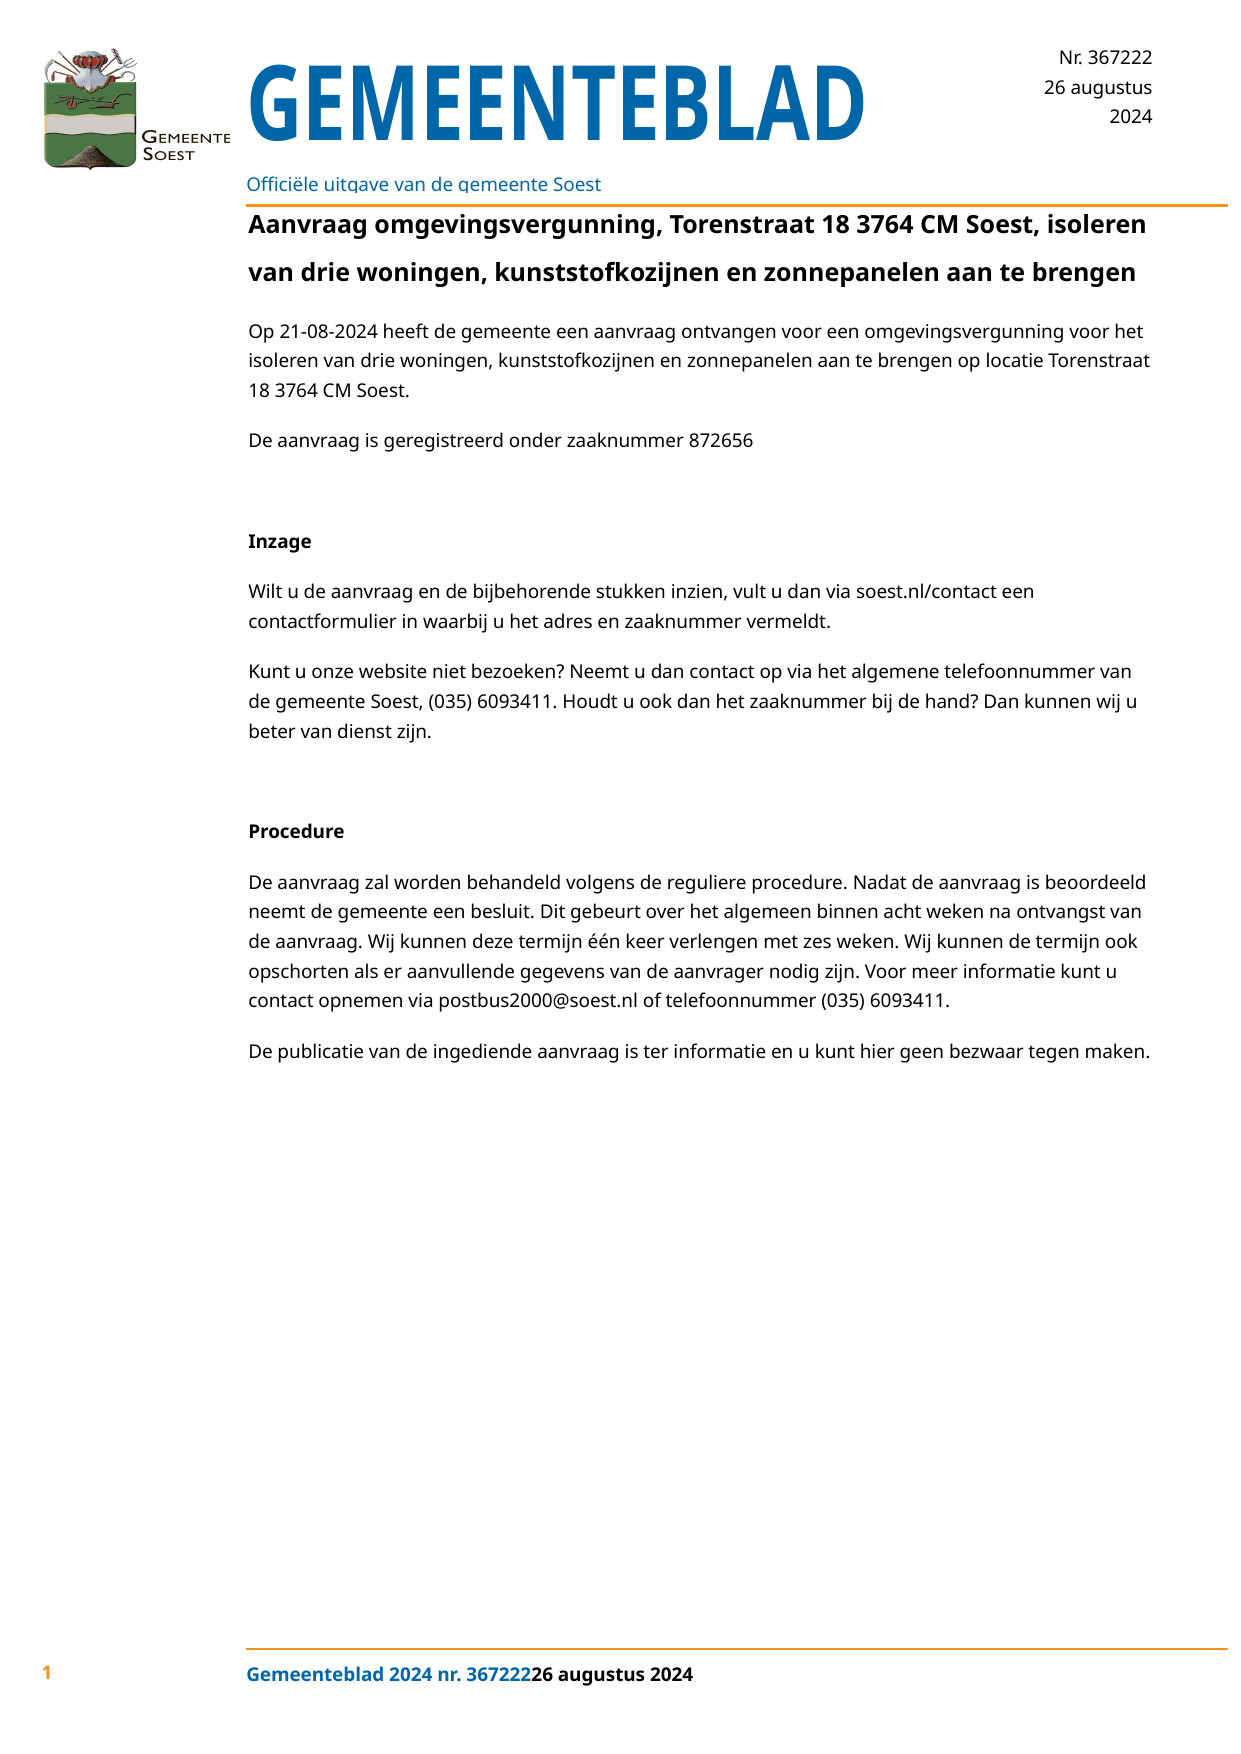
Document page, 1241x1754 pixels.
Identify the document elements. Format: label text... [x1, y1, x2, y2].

picture [41, 47, 231, 172]
text Kunt u onze website niet bezoeken? Neemt u dan contact op via het algemene telefoonnummer van de gemeente Soest, (035) 6093411. Houdt u ook dan het zaaknummer bij de hand? Dan kunnen wij u beter van dienst zijn. [248, 659, 1152, 744]
text De aanvraag zal worden behandeld volgens de reguliere procedure. Nadat de aanvraag is beoordeeld neemt de gemeente een besluit. Dit gebeurt over het algemeen binnen acht weken na ontvangst van de aanvraag. Wij kunnen deze termijn één keer verlengen met zes weken. Wij kunnen de termijn ook opschorten als er aanvullende gegevens van de aanvrager nodig zijn. Voor meer informatie kunt u contact opnemen via postbus2000@soest.nl of telefoonnummer (035) 6093411. [248, 869, 1152, 1013]
text De publicatie van de ingediende aanvraag is ter informatie en u kunt hier geen bezwaar tegen maken. [248, 1038, 1152, 1064]
text Procedure [248, 819, 1152, 844]
text Aanvraag omgevingsvergunning, Torenstraat 18 3764 CM Soest, isoleren van drie woningen, kunststofkozijnen en zonnepanelen aan te brengen [248, 207, 1152, 288]
text Op 21-08-2024 heeft de gemeente een aanvraag ontvangen voor een omgevingsvergunning voor het isoleren van drie woningen, kunststofkozijnen en zonnepanelen aan te brengen op locatie Torenstraat 18 3764 CM Soest. [248, 318, 1152, 403]
text Wilt u de aanvraag en de bijbehorende stukken inzien, vult u dan via soest.nl/contact een contactformulier in waarbij u het adres en zaaknummer vermeldt. [248, 579, 1152, 634]
text Inzage [248, 528, 1152, 554]
text De aanvraag is geregistreerd onder zaaknummer 872656 [248, 427, 1152, 453]
